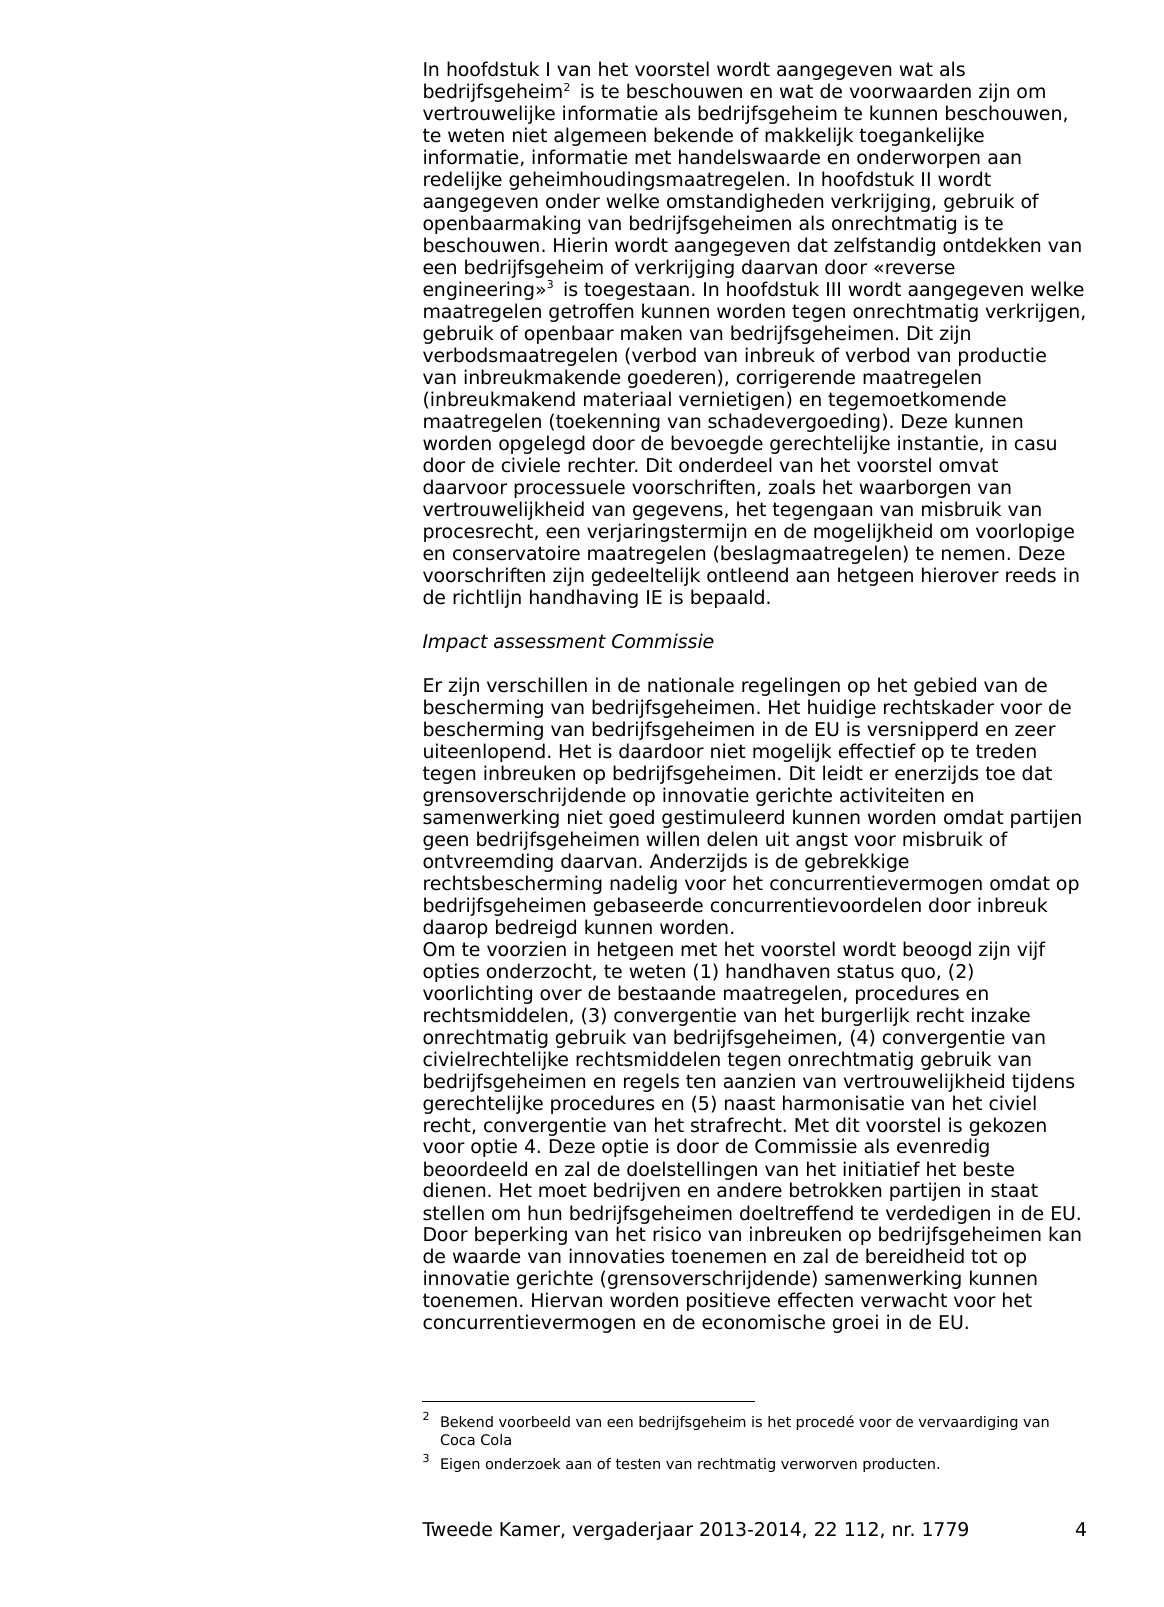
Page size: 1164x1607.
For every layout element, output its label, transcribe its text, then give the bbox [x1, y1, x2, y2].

text In hoofdstuk I van het voorstel wordt aangegeven wat als bedrijfsgeheim is te beschouwen en wat de voorwaarden zijn om vertrouwelijke informatie als bedrijfsgeheim te kunnen beschouwen, te weten niet algemeen bekende of makkelijk toegankelijke informatie, informatie met handelswaarde en onderworpen aan redelijke geheimhoudingsmaatregelen. In hoofdstuk II wordt aangegeven onder welke omstandigheden verkrijging, gebruik of openbaarmaking van bedrijfsgeheimen als onrechtmatig is te beschouwen. Hierin wordt aangegeven dat zelfstandig ontdekken van een bedrijfsgeheim of verkrijging daarvan door «reverse engineering» is toegestaan. In hoofdstuk III wordt aangegeven welke maatregelen getroffen kunnen worden tegen onrechtmatig verkrijgen, gebruik of openbaar maken van bedrijfsgeheimen. Dit zijn verbodsmaatregelen (verbod van inbreuk of verbod van productie van inbreukmakende goederen), corrigerende maatregelen (inbreukmakend materiaal vernietigen) en tegemoetkomende maatregelen (toekenning van schadevergoeding). Deze kunnen worden opgelegd door de bevoegde gerechtelijke instantie, in casu door de civiele rechter. Dit onderdeel van het voorstel omvat daarvoor processuele voorschriften, zoals het waarborgen van vertrouwelijkheid van gegevens, het tegengaan van misbruik van procesrecht, een verjaringstermijn en de mogelijkheid om voorlopige en conservatoire maatregelen (beslagmaatregelen) te nemen. Deze voorschriften zijn gedeeltelijk ontleend aan hetgeen hierover reeds in de richtlijn handhaving IE is bepaald. [422, 59, 1087, 608]
text Bekend voorbeeld van een bedrijfsgeheim is het procedé voor de vervaardiging van Coca Cola [422, 1410, 1087, 1449]
subtitle Impact assessment Commissie [422, 631, 1087, 653]
text Eigen onderzoek aan of testen van rechtmatig verworven producten. [422, 1452, 1087, 1474]
text Om te voorzien in hetgeen met het voorstel wordt beoogd zijn vijf opties onderzocht, te weten (1) handhaven status quo, (2) voorlichting over de bestaande maatregelen, procedures en rechtsmiddelen, (3) convergentie van het burgerlijk recht inzake onrechtmatig gebruik van bedrijfsgeheimen, (4) convergentie van civielrechtelijke rechtsmiddelen tegen onrechtmatig gebruik van bedrijfsgeheimen en regels ten aanzien van vertrouwelijkheid tijdens gerechtelijke procedures en (5) naast harmonisatie van het civiel recht, convergentie van het strafrecht. Met dit voorstel is gekozen voor optie 4. Deze optie is door de Commissie als evenredig beoordeeld en zal de doelstellingen van het initiatief het beste dienen. Het moet bedrijven en andere betrokken partijen in staat stellen om hun bedrijfsgeheimen doeltreffend te verdedigen in de EU. Door beperking van het risico van inbreuken op bedrijfsgeheimen kan de waarde van innovaties toenemen en zal de bereidheid tot op innovatie gerichte (grensoverschrijdende) samenwerking kunnen toenemen. Hiervan worden positieve effecten verwacht voor het concurrentievermogen en de economische groei in de EU. [422, 939, 1087, 1334]
text Er zijn verschillen in de nationale regelingen op het gebied van de bescherming van bedrijfsgeheimen. Het huidige rechtskader voor de bescherming van bedrijfsgeheimen in de EU is versnipperd en zeer uiteenlopend. Het is daardoor niet mogelijk effectief op te treden tegen inbreuken op bedrijfsgeheimen. Dit leidt er enerzijds toe dat grensoverschrijdende op innovatie gerichte activiteiten en samenwerking niet goed gestimuleerd kunnen worden omdat partijen geen bedrijfsgeheimen willen delen uit angst voor misbruik of ontvreemding daarvan. Anderzijds is de gebrekkige rechtsbescherming nadelig voor het concurrentievermogen omdat op bedrijfsgeheimen gebaseerde concurrentievoordelen door inbreuk daarop bedreigd kunnen worden. [422, 675, 1087, 939]
